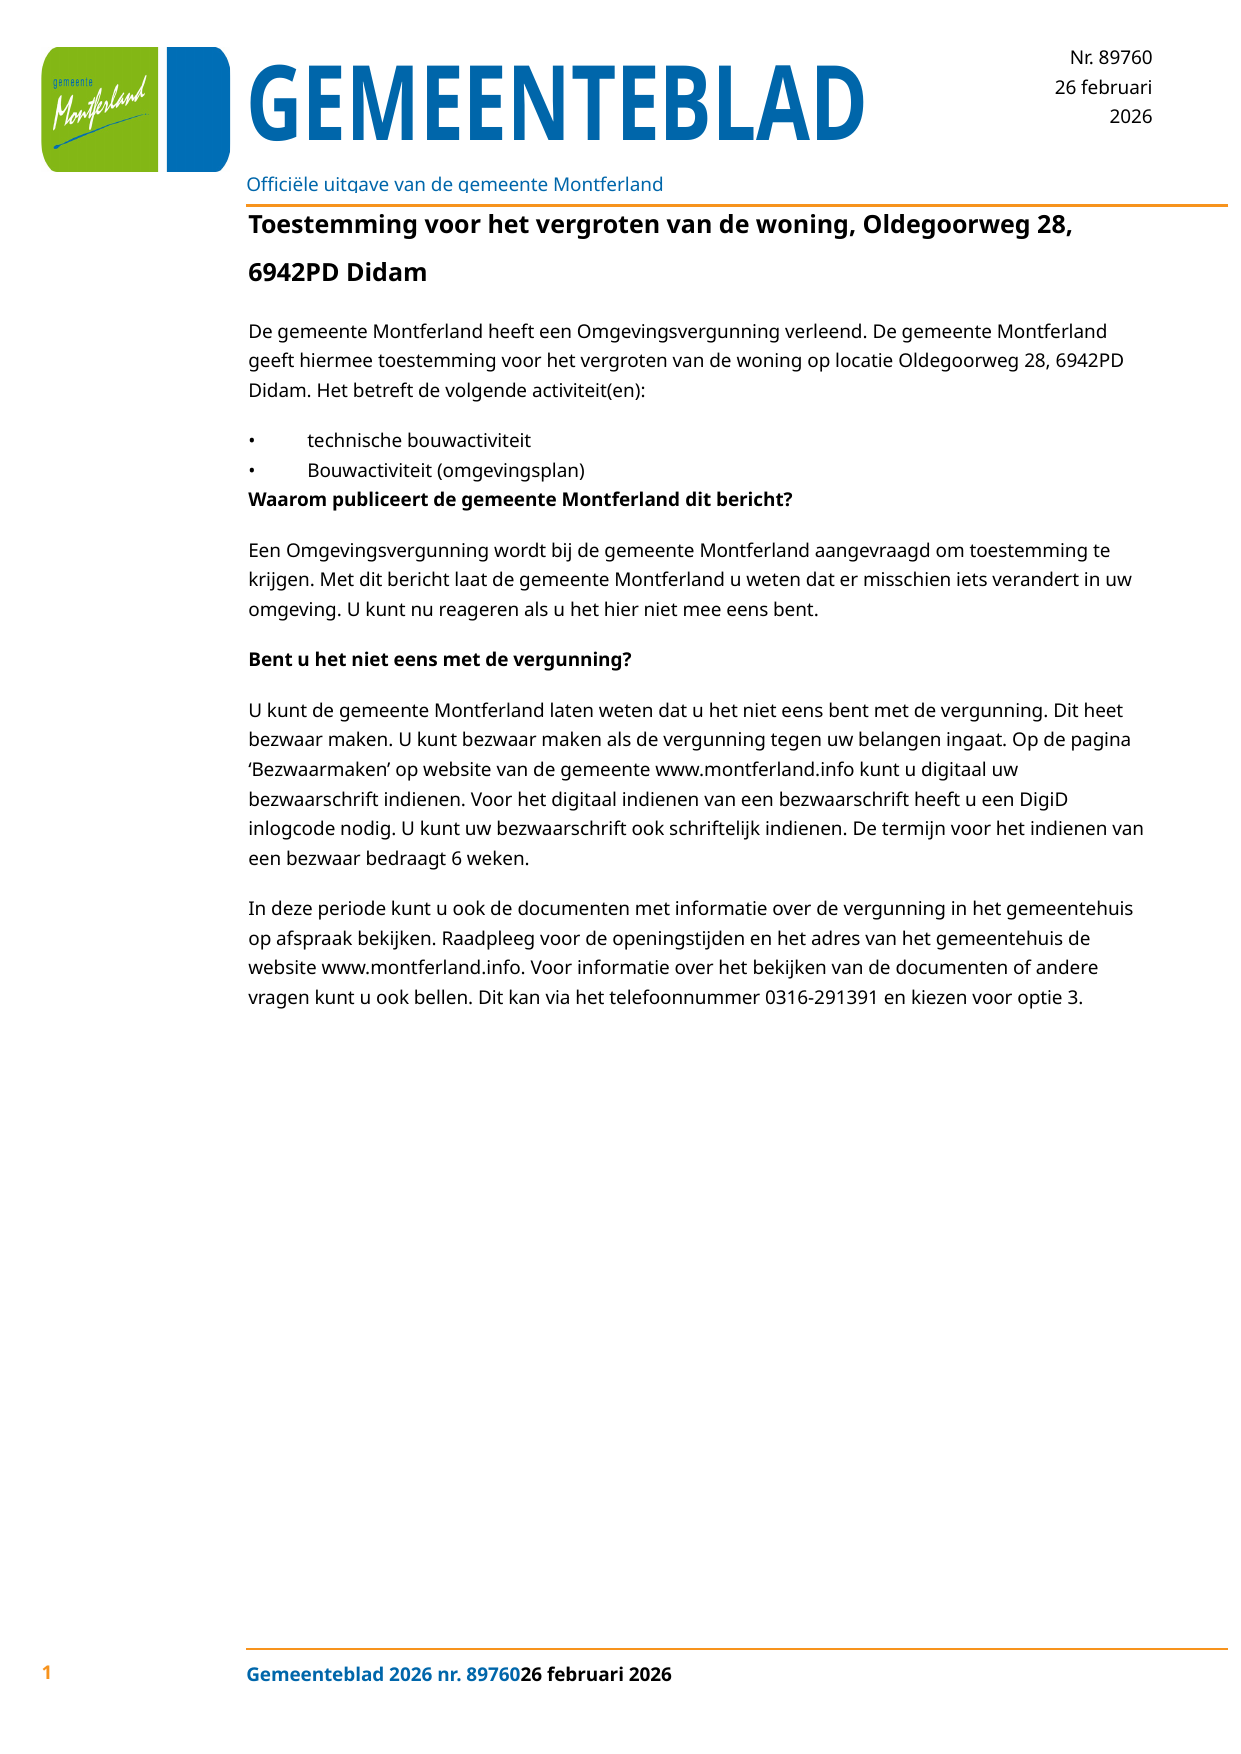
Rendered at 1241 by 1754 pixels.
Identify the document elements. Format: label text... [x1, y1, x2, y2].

text Bent u het niet eens met de vergunning? [248, 647, 1152, 672]
text De gemeente Montferland heeft een Omgevingsvergunning verleend. De gemeente Montferland geeft hiermee toestemming voor het vergroten van de woning op locatie Oldegoorweg 28, 6942PD Didam. Het betreft de volgende activiteit(en): [248, 318, 1152, 403]
text Waarom publiceert de gemeente Montferland dit bericht? [248, 487, 1152, 512]
picture [41, 47, 231, 172]
text Toestemming voor het vergroten van de woning, Oldegoorweg 28, 6942PD Didam [248, 207, 1152, 288]
text Een Omgevingsvergunning wordt bij de gemeente Montferland aangevraagd om toestemming te krijgen. Met dit bericht laat de gemeente Montferland u weten dat er misschien iets verandert in uw omgeving. U kunt nu reageren als u het hier niet mee eens bent. [248, 537, 1152, 622]
list Bouwactiviteit (omgevingsplan) [248, 457, 1152, 483]
list technische bouwactiviteit [248, 427, 1152, 453]
text In deze periode kunt u ook de documenten met informatie over de vergunning in het gemeentehuis op afspraak bekijken. Raadpleeg voor de openingstijden en het adres van het gemeentehuis de website www.montferland.info. Voor informatie over het bekijken van de documenten of andere vragen kunt u ook bellen. Dit kan via het telefoonnummer 0316-291391 en kiezen voor optie 3. [248, 895, 1152, 1010]
text U kunt de gemeente Montferland laten weten dat u het niet eens bent met de vergunning. Dit heet bezwaar maken. U kunt bezwaar maken als de vergunning tegen uw belangen ingaat. Op de pagina ‘Bezwaarmaken’ op website van de gemeente www.montferland.info kunt u digitaal uw bezwaarschrift indienen. Voor het digitaal indienen van een bezwaarschrift heeft u een DigiD inlogcode nodig. U kunt uw bezwaarschrift ook schriftelijk indienen. De termijn voor het indienen van een bezwaar bedraagt 6 weken. [248, 697, 1152, 871]
